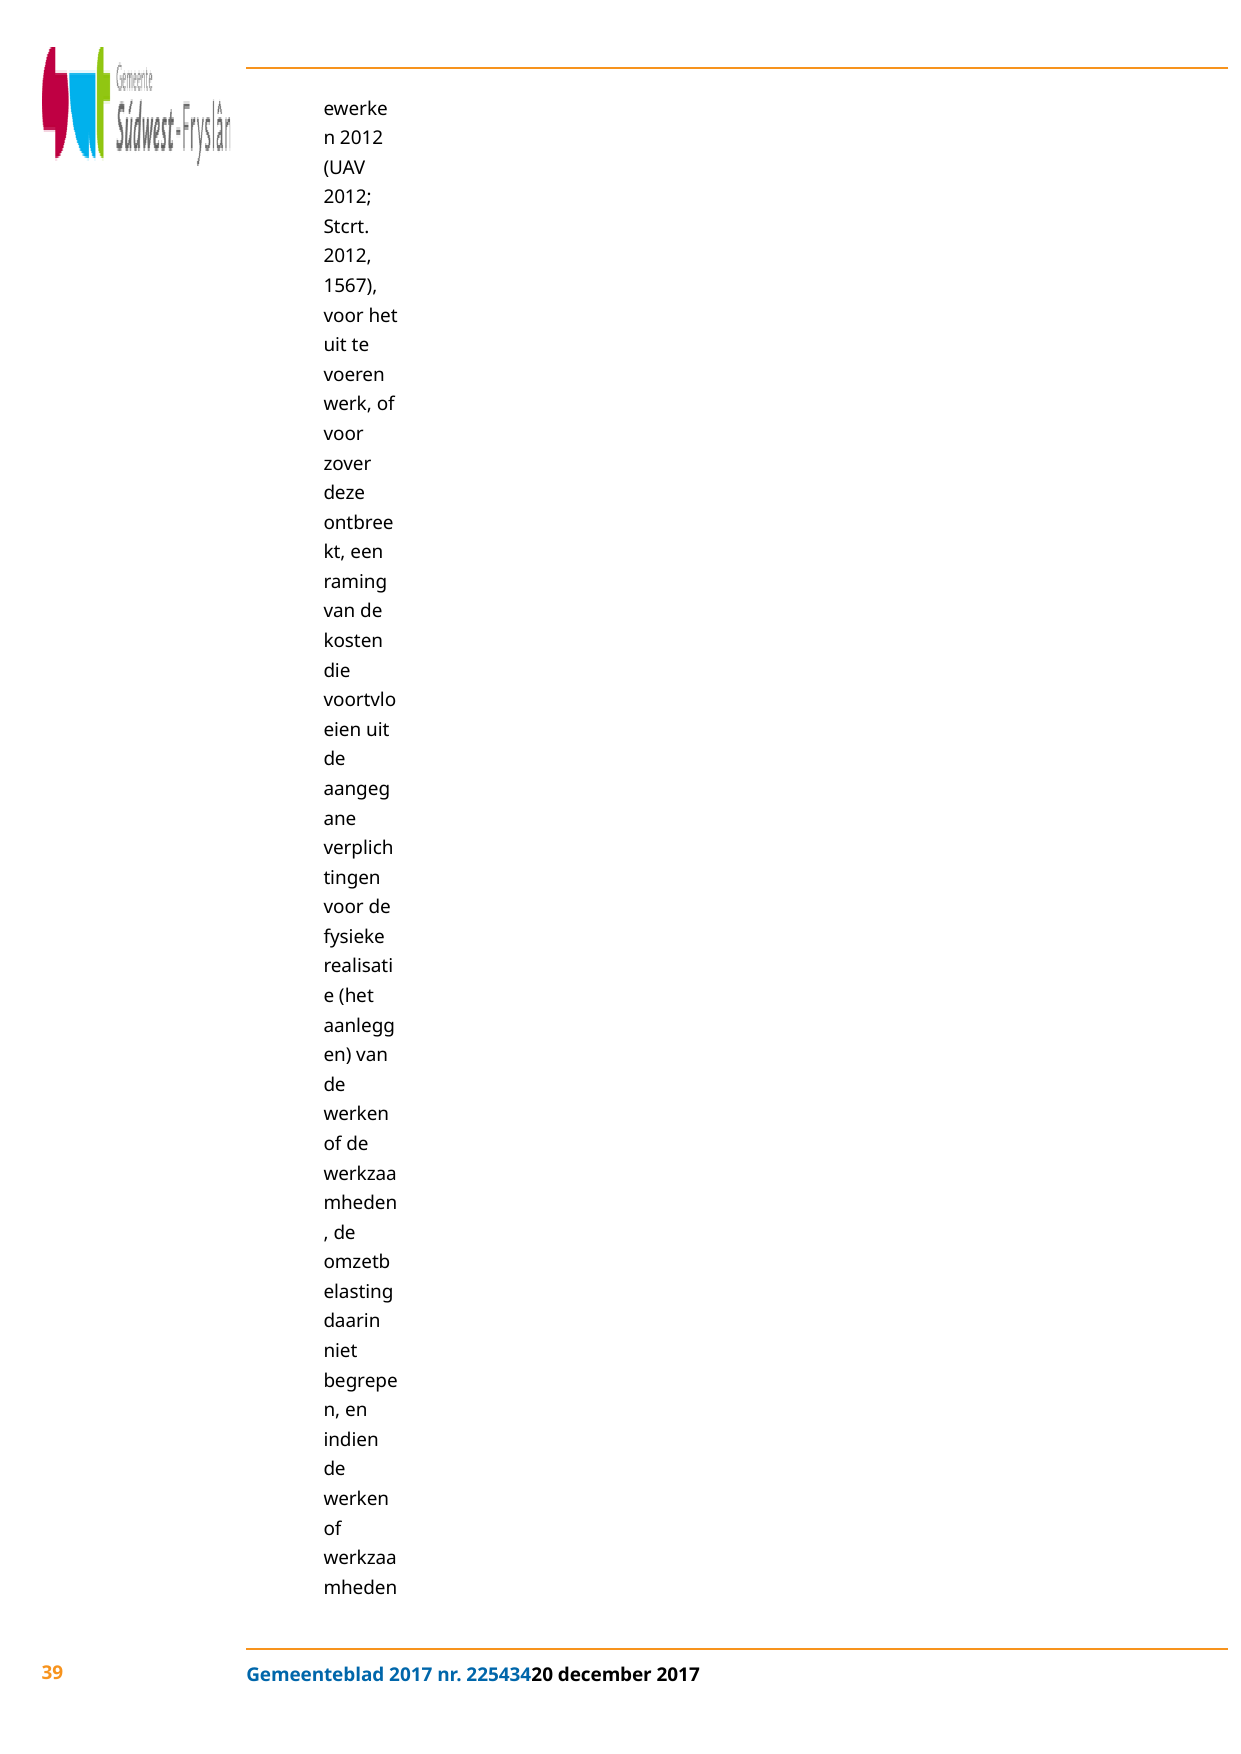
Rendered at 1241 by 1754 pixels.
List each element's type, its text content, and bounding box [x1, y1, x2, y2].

table_cell [248, 95, 323, 1600]
table_cell [399, 95, 474, 1600]
table_cell ewerken 2012 (UAV 2012; Stcrt. 2012, 1567), voor het uit te voeren werk, of voor zover deze ontbreekt, een raming van de kosten die voortvloeien uit de aangegane verplichtingen voor de fysieke realisatie (het aanleggen) van de werken of de werkzaamheden, de omzetbelasting daarin niet begrepen, en indien de werken of werkzaamheden [323, 95, 398, 1600]
picture [41, 47, 231, 172]
